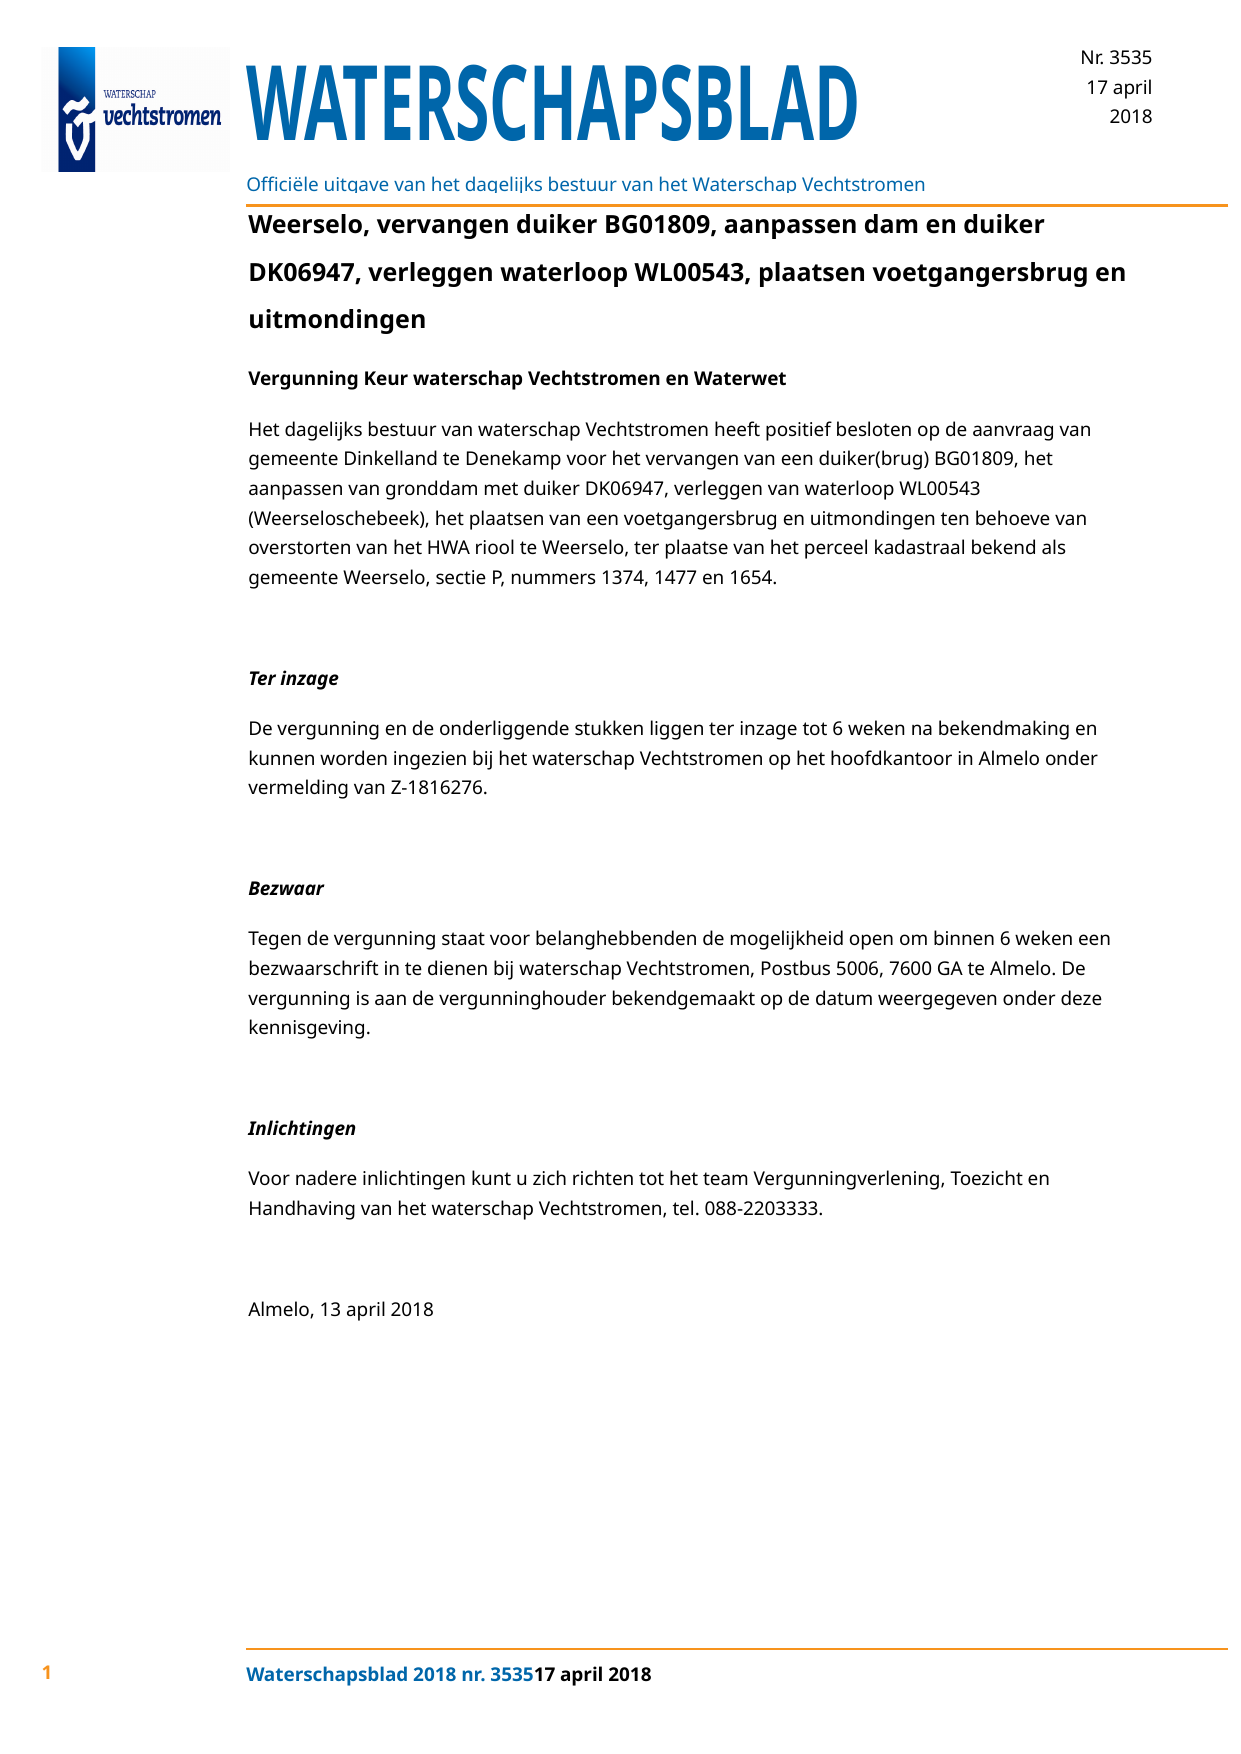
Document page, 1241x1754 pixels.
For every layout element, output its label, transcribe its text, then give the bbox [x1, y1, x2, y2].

text Inlichtingen [248, 1115, 1152, 1141]
text Voor nadere inlichtingen kunt u zich richten tot het team Vergunningverlening, Toezicht en Handhaving van het waterschap Vechtstromen, tel. 088-2203333. [248, 1166, 1152, 1221]
text Het dagelijks bestuur van waterschap Vechtstromen heeft positief besloten op de aanvraag van gemeente Dinkelland te Denekamp voor het vervangen van een duiker(brug) BG01809, het aanpassen van gronddam met duiker DK06947, verleggen van waterloop WL00543 (Weerseloschebeek), het plaatsen van een voetgangersbrug en uitmondingen ten behoeve van overstorten van het HWA riool te Weerselo, ter plaatse van het perceel kadastraal bekend als gemeente Weerselo, sectie P, nummers 1374, 1477 en 1654. [248, 416, 1152, 589]
text Vergunning Keur waterschap Vechtstromen en Waterwet [248, 366, 1152, 391]
text Bezwaar [248, 875, 1152, 901]
text De vergunning en de onderliggende stukken liggen ter inzage tot 6 weken na bekendmaking en kunnen worden ingezien bij het waterschap Vechtstromen op het hoofdkantoor in Almelo onder vermelding van Z-1816276. [248, 715, 1152, 800]
text Ter inzage [248, 665, 1152, 690]
text Almelo, 13 april 2018 [248, 1296, 1152, 1322]
text Weerselo, vervangen duiker BG01809, aanpassen dam en duiker DK06947, verleggen waterloop WL00543, plaatsen voetgangersbrug en uitmondingen [248, 207, 1152, 336]
text Tegen de vergunning staat voor belanghebbenden de mogelijkheid open om binnen 6 weken een bezwaarschrift in te dienen bij waterschap Vechtstromen, Postbus 5006, 7600 GA te Almelo. De vergunning is aan de vergunninghouder bekendgemaakt op de datum weergegeven onder deze kennisgeving. [248, 926, 1152, 1040]
picture [41, 47, 231, 172]
